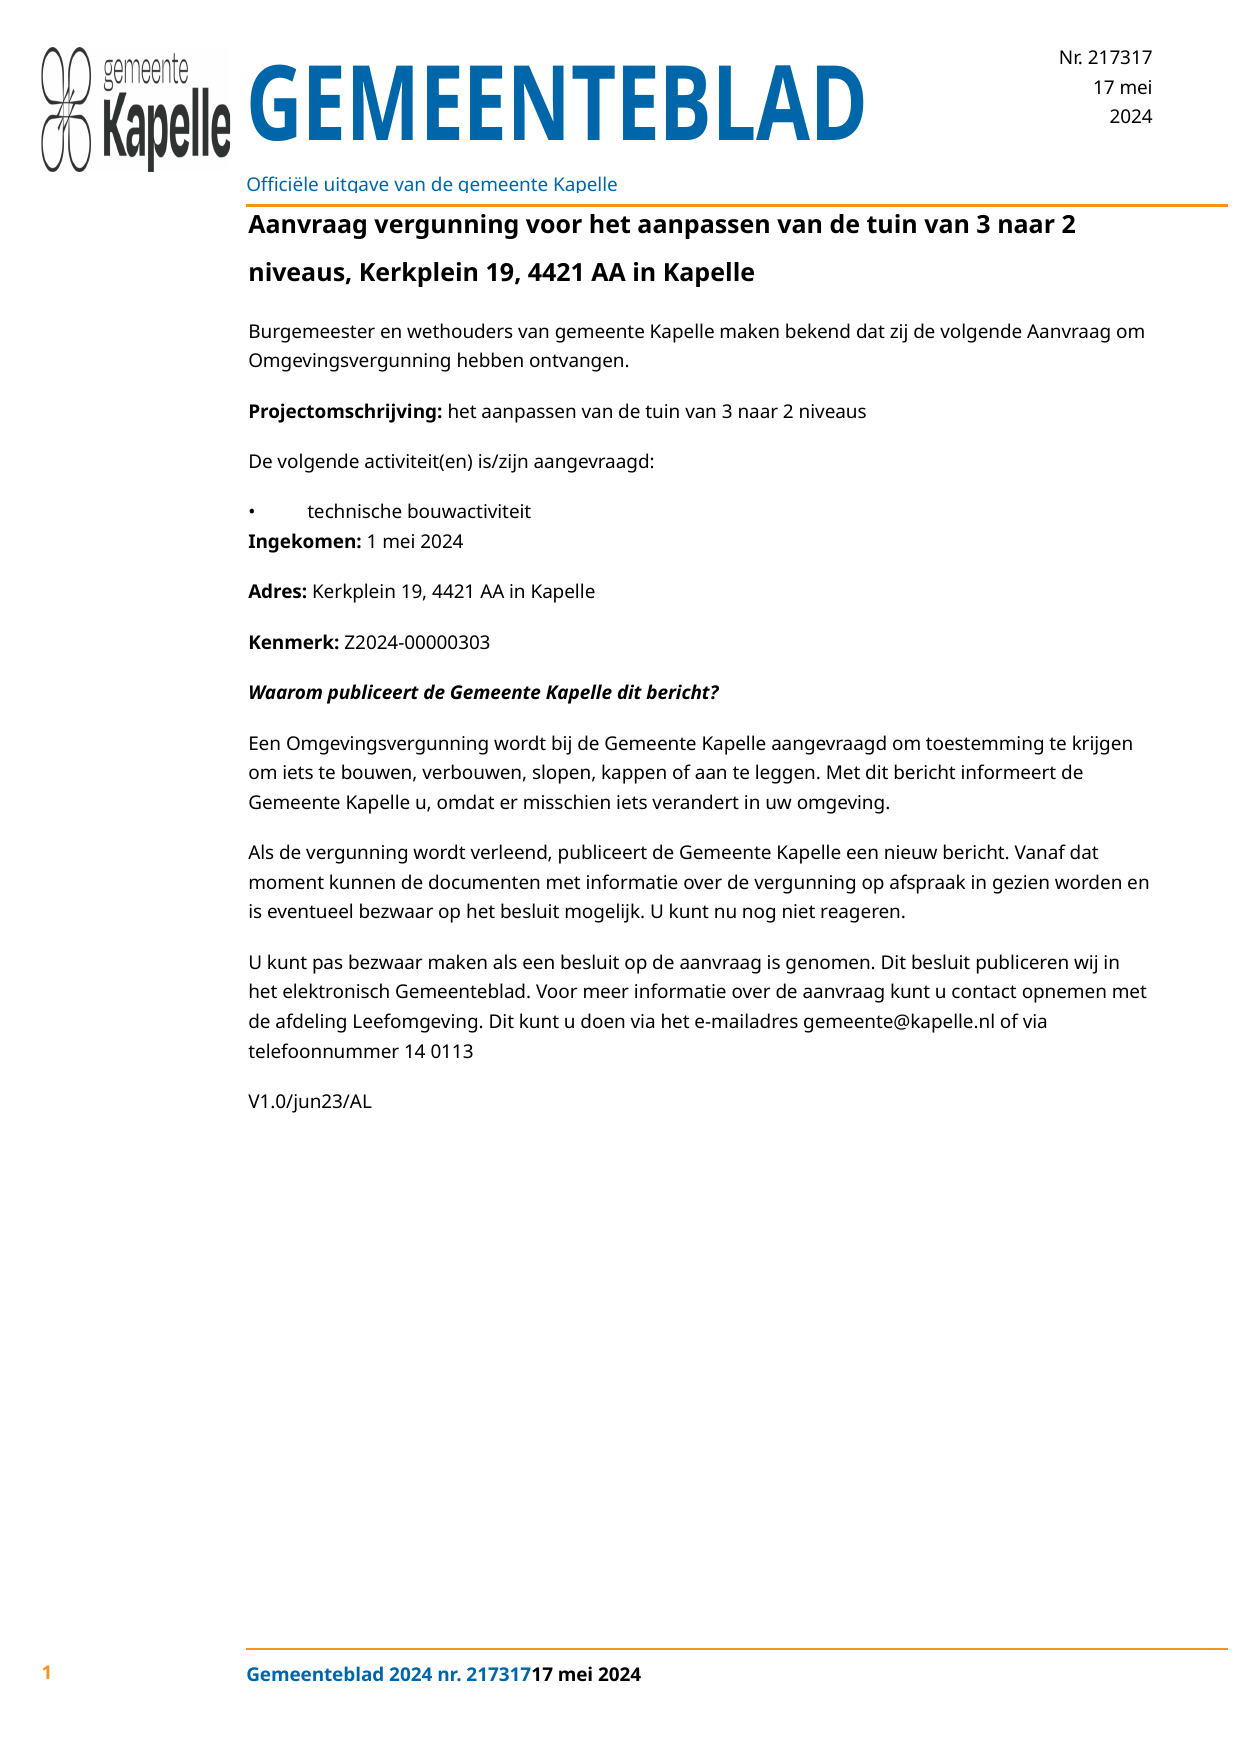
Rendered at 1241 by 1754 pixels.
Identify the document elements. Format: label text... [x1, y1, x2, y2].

text Een Omgevingsvergunning wordt bij de Gemeente Kapelle aangevraagd om toestemming te krijgen om iets te bouwen, verbouwen, slopen, kappen of aan te leggen. Met dit bericht informeert de Gemeente Kapelle u, omdat er misschien iets verandert in uw omgeving. [248, 730, 1152, 815]
text U kunt pas bezwaar maken als een besluit op de aanvraag is genomen. Dit besluit publiceren wij in het elektronisch Gemeenteblad. Voor meer informatie over de aanvraag kunt u contact opnemen met de afdeling Leefomgeving. Dit kunt u doen via het e-mailadres gemeente@kapelle.nl of via telefoonnummer 14 0113 [248, 949, 1152, 1064]
text Adres: Kerkplein 19, 4421 AA in Kapelle [248, 579, 1152, 604]
text De volgende activiteit(en) is/zijn aangevraagd: [248, 448, 1152, 474]
text Als de vergunning wordt verleend, publiceert de Gemeente Kapelle een nieuw bericht. Vanaf dat moment kunnen de documenten met informatie over de vergunning op afspraak in gezien worden en is eventueel bezwaar op het besluit mogelijk. U kunt nu nog niet reageren. [248, 839, 1152, 924]
text Waarom publiceert de Gemeente Kapelle dit bericht? [248, 679, 1152, 705]
text Projectomschrijving: het aanpassen van de tuin van 3 naar 2 niveaus [248, 398, 1152, 424]
list technische bouwactiviteit [248, 499, 1152, 524]
text Ingekomen: 1 mei 2024 [248, 528, 1152, 554]
text Burgemeester en wethouders van gemeente Kapelle maken bekend dat zij de volgende Aanvraag om Omgevingsvergunning hebben ontvangen. [248, 318, 1152, 373]
picture [41, 47, 231, 172]
text Kenmerk: Z2024-00000303 [248, 629, 1152, 655]
text Aanvraag vergunning voor het aanpassen van de tuin van 3 naar 2 niveaus, Kerkplein 19, 4421 AA in Kapelle [248, 207, 1152, 288]
text V1.0/jun23/AL [248, 1088, 1152, 1114]
